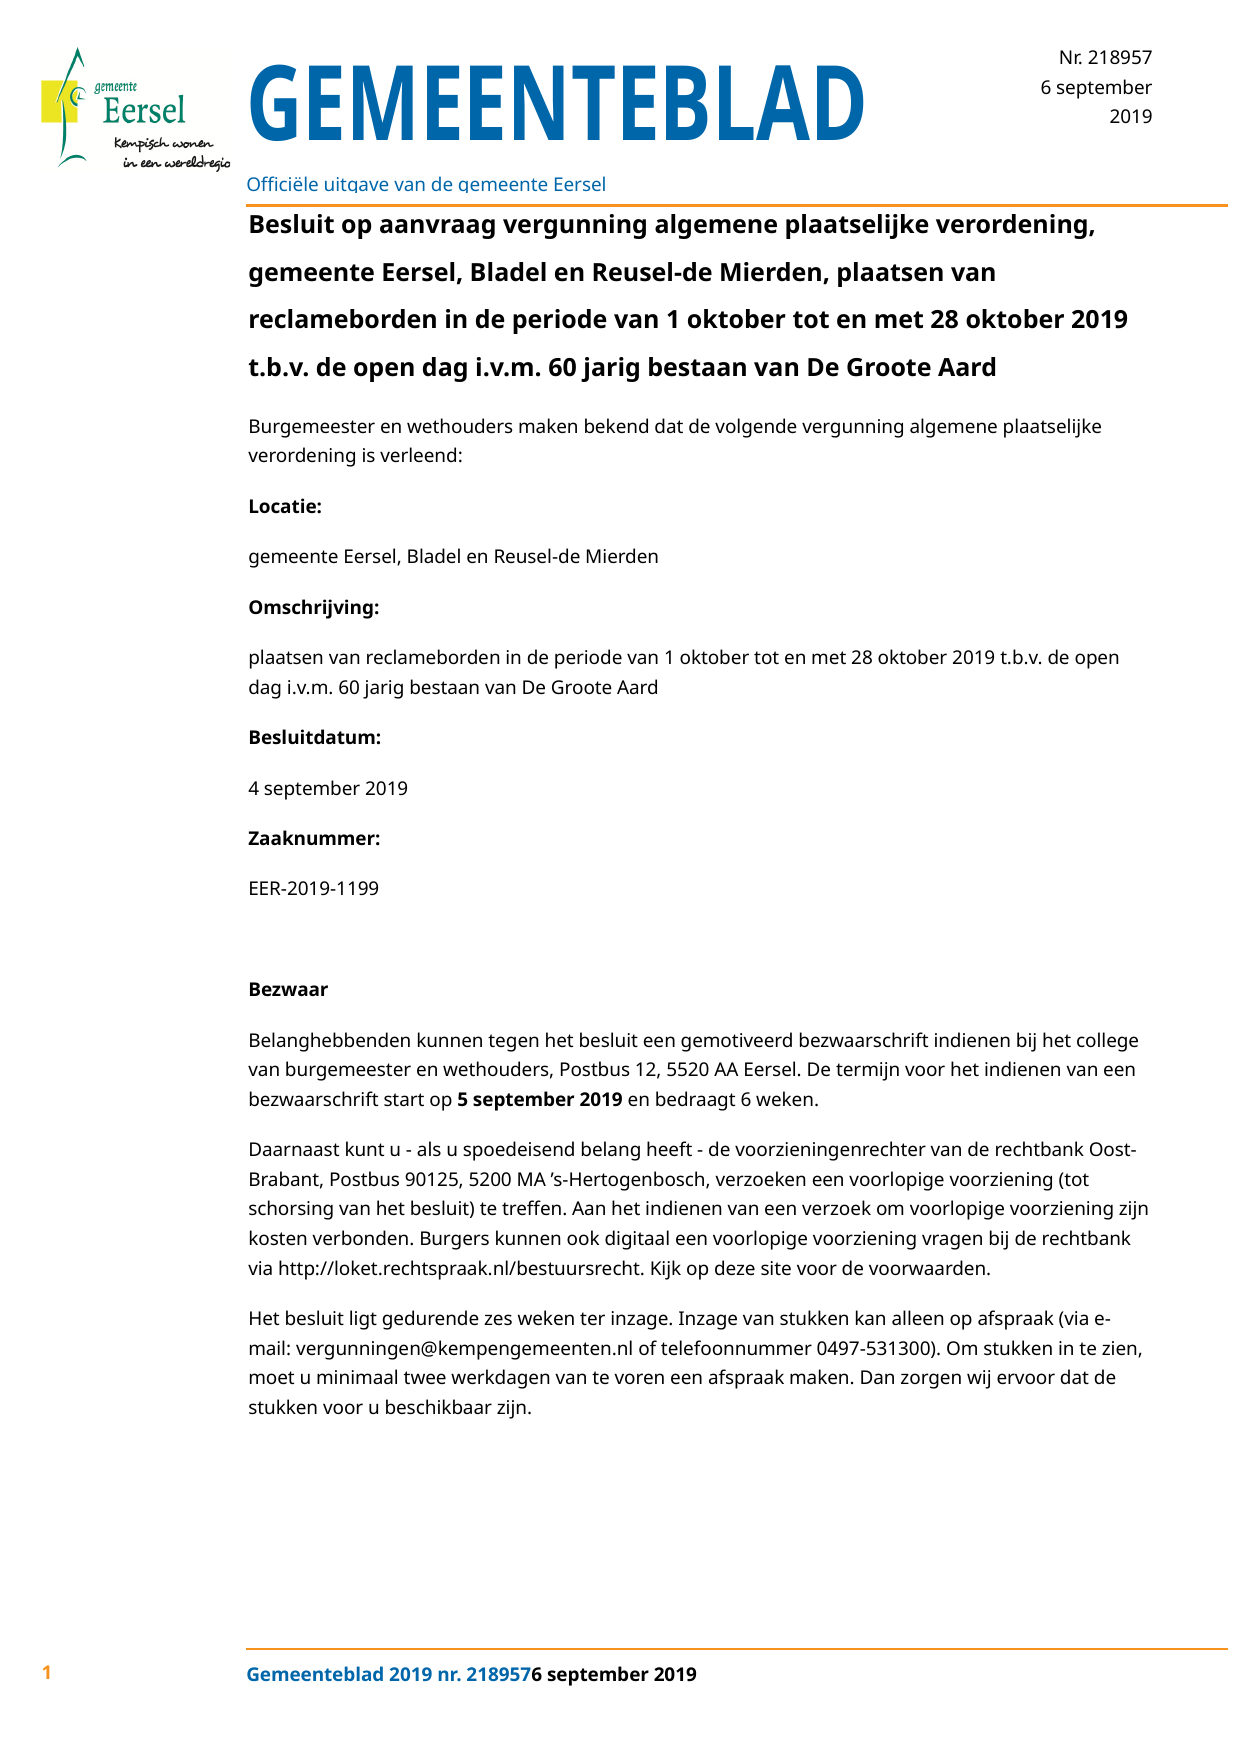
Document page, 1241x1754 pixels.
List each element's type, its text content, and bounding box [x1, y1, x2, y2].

text Locatie: [248, 493, 1152, 519]
text Het besluit ligt gedurende zes weken ter inzage. Inzage van stukken kan alleen op afspraak (via e-mail: vergunningen@kempengemeenten.nl of telefoonnummer 0497-531300). Om stukken in te zien, moet u minimaal twee werkdagen van te voren een afspraak maken. Dan zorgen wij ervoor dat de stukken voor u beschikbaar zijn. [248, 1305, 1152, 1420]
text EER-2019-1199 [248, 876, 1152, 901]
text plaatsen van reclameborden in de periode van 1 oktober tot en met 28 oktober 2019 t.b.v. de open dag i.v.m. 60 jarig bestaan van De Groote Aard [248, 644, 1152, 700]
text Omschrijving: [248, 594, 1152, 620]
text Besluit op aanvraag vergunning algemene plaatselijke verordening, gemeente Eersel, Bladel en Reusel-de Mierden, plaatsen van reclameborden in de periode van 1 oktober tot en met 28 oktober 2019 t.b.v. de open dag i.v.m. 60 jarig bestaan van De Groote Aard [248, 207, 1152, 384]
text Besluitdatum: [248, 724, 1152, 750]
text Belanghebbenden kunnen tegen het besluit een gemotiveerd bezwaarschrift indienen bij het college van burgemeester en wethouders, Postbus 12, 5520 AA Eersel. De termijn voor het indienen van een bezwaarschrift start op 5 september 2019 en bedraagt 6 weken. [248, 1027, 1152, 1112]
text Zaaknummer: [248, 825, 1152, 851]
text Bezwaar [248, 976, 1152, 1002]
text Burgemeester en wethouders maken bekend dat de volgende vergunning algemene plaatselijke verordening is verleend: [248, 413, 1152, 468]
text 4 september 2019 [248, 775, 1152, 801]
picture [41, 47, 231, 172]
text Daarnaast kunt u - als u spoedeisend belang heeft - de voorzieningenrechter van de rechtbank Oost-Brabant, Postbus 90125, 5200 MA ’s-Hertogenbosch, verzoeken een voorlopige voorziening (tot schorsing van het besluit) te treffen. Aan het indienen van een verzoek om voorlopige voorziening zijn kosten verbonden. Burgers kunnen ook digitaal een voorlopige voorziening vragen bij de rechtbank via http://loket.rechtspraak.nl/bestuursrecht. Kijk op deze site voor de voorwaarden. [248, 1136, 1152, 1281]
text gemeente Eersel, Bladel en Reusel-de Mierden [248, 543, 1152, 569]
